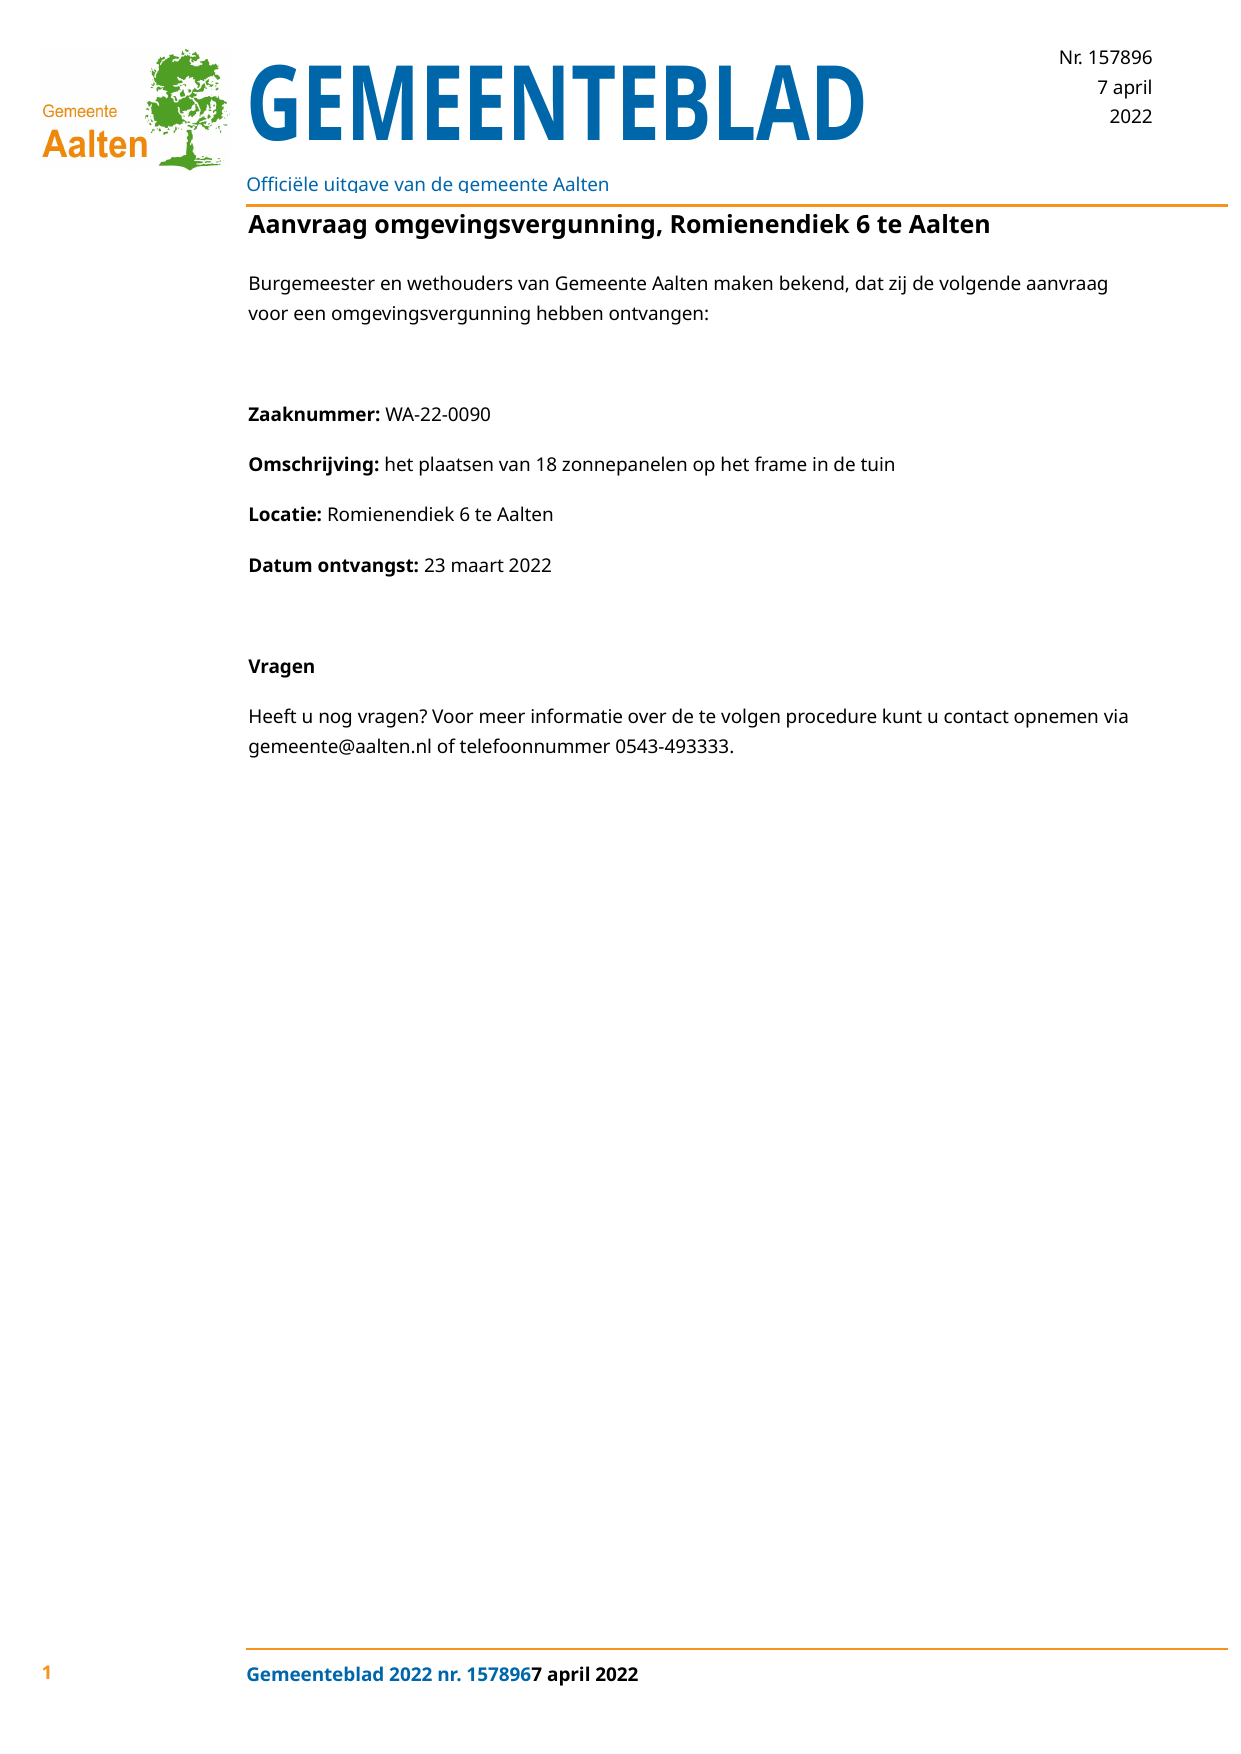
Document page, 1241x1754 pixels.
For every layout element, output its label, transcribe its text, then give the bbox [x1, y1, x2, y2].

picture [41, 47, 231, 172]
text Aanvraag omgevingsvergunning, Romienendiek 6 te Aalten [248, 207, 1152, 241]
text Burgemeester en wethouders van Gemeente Aalten maken bekend, dat zij de volgende aanvraag voor een omgevingsvergunning hebben ontvangen: [248, 270, 1152, 326]
text Omschrijving: het plaatsen van 18 zonnepanelen op het frame in de tuin [248, 451, 1152, 477]
text Locatie: Romienendiek 6 te Aalten [248, 502, 1152, 527]
text Vragen [248, 653, 1152, 678]
text Heeft u nog vragen? Voor meer informatie over de te volgen procedure kunt u contact opnemen via gemeente@aalten.nl of telefoonnummer 0543-493333. [248, 703, 1152, 758]
text Datum ontvangst: 23 maart 2022 [248, 552, 1152, 578]
text Zaaknummer: WA-22-0090 [248, 401, 1152, 426]
